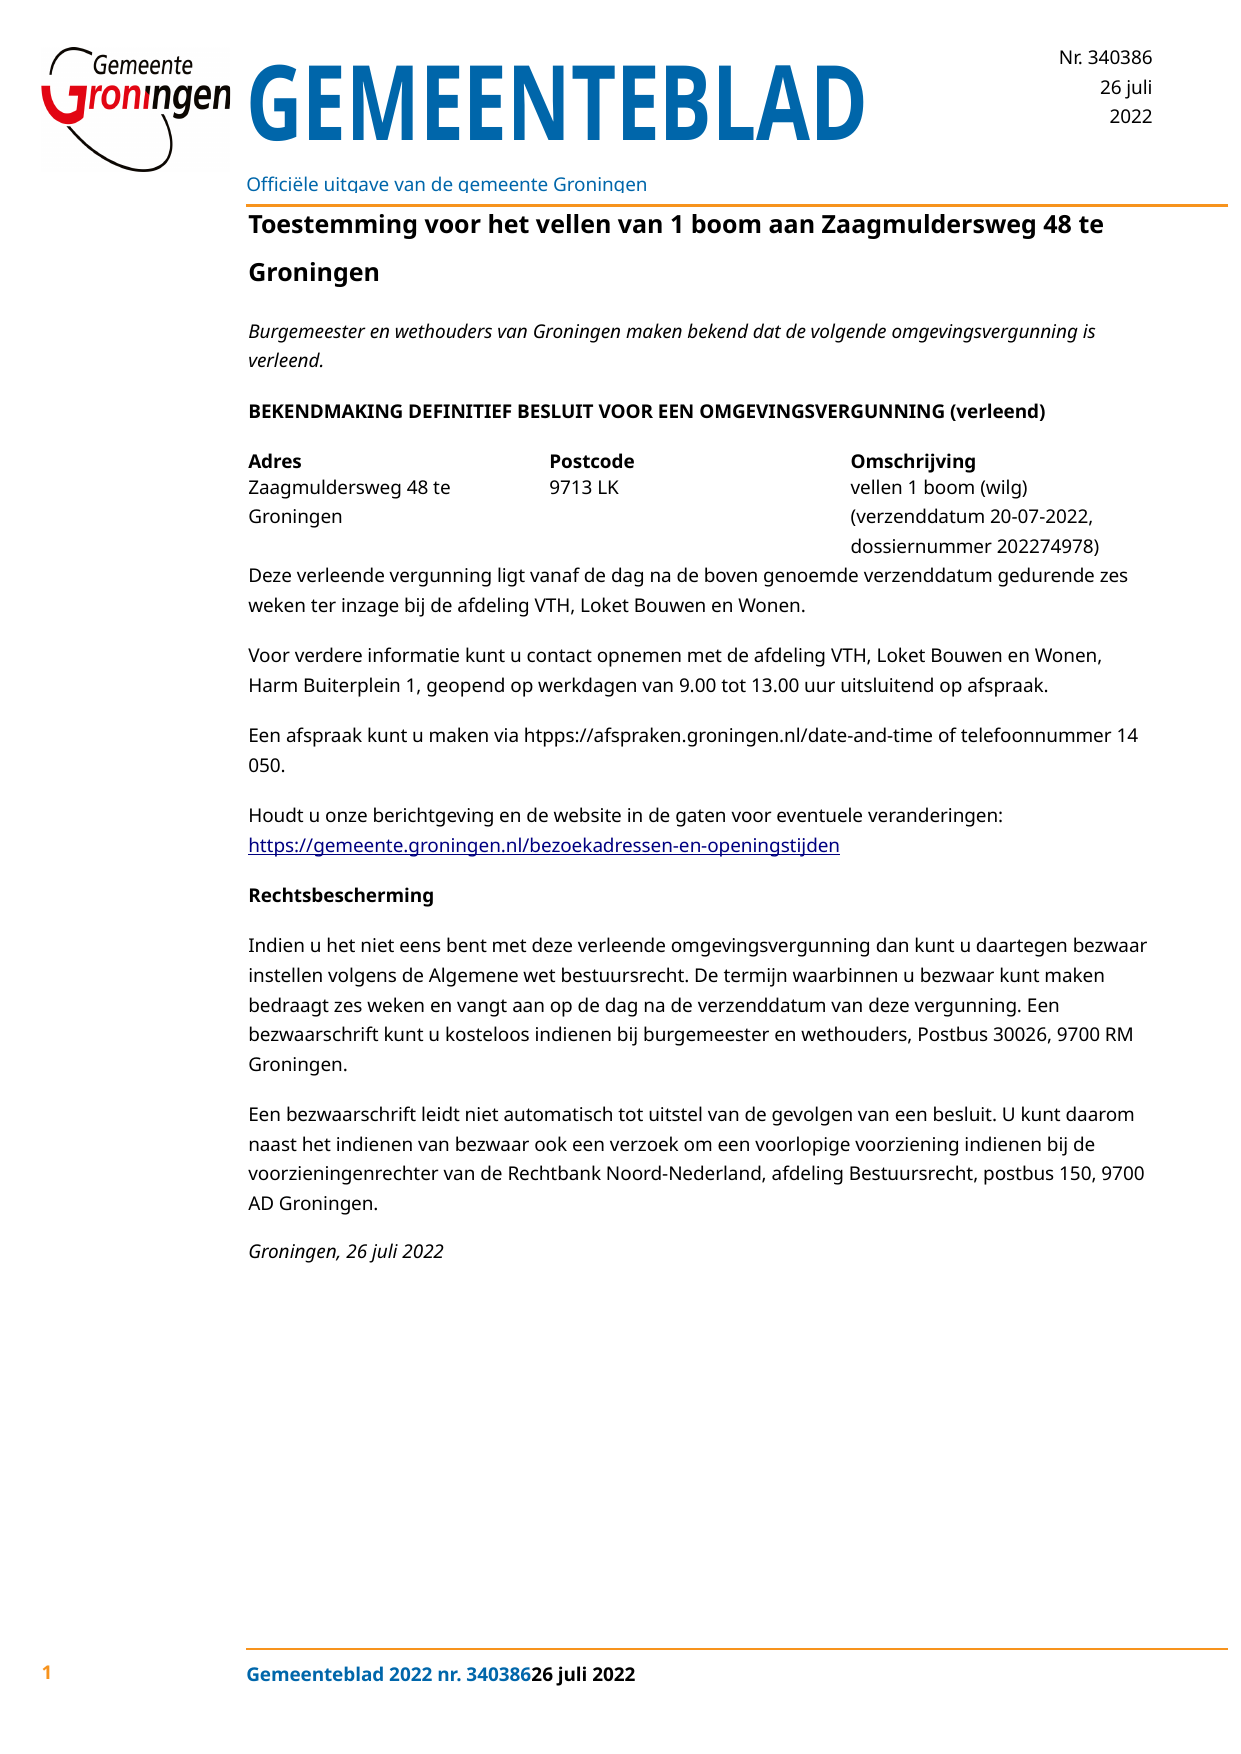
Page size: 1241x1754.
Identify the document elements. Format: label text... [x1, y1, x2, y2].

text Groningen, 26 juli 2022 [248, 1238, 1152, 1264]
text Een afspraak kunt u maken via htpps://afspraken.groningen.nl/date-and-time of telefoonnummer 14 050. [248, 722, 1152, 778]
table_cell vellen 1 boom (wilg) (verzenddatum 20-07-2022, dossiernummer 202274978) [850, 474, 1152, 559]
table_header Omschrijving [850, 449, 1152, 474]
text Toestemming voor het vellen van 1 boom aan Zaagmuldersweg 48 te Groningen [248, 207, 1152, 288]
table_header Adres [248, 449, 549, 474]
text Rechtsbescherming [248, 882, 1152, 908]
table_cell Zaagmuldersweg 48 te Groningen [248, 474, 549, 559]
picture [41, 47, 231, 172]
text BEKENDMAKING DEFINITIEF BESLUIT VOOR EEN OMGEVINGSVERGUNNING (verleend) [248, 398, 1152, 424]
text Burgemeester en wethouders van Groningen maken bekend dat de volgende omgevingsvergunning is verleend. [248, 318, 1152, 373]
text Deze verleende vergunning ligt vanaf de dag na de boven genoemde verzenddatum gedurende zes weken ter inzage bij de afdeling VTH, Loket Bouwen en Wonen. [248, 562, 1152, 618]
text Een bezwaarschrift leidt niet automatisch tot uitstel van de gevolgen van een besluit. U kunt daarom naast het indienen van bezwaar ook een verzoek om een voorlopige voorziening indienen bij de voorzieningenrechter van de Rechtbank Noord-Nederland, afdeling Bestuursrecht, postbus 150, 9700 AD Groningen. [248, 1101, 1152, 1216]
text Indien u het niet eens bent met deze verleende omgevingsvergunning dan kunt u daartegen bezwaar instellen volgens de Algemene wet bestuursrecht. De termijn waarbinnen u bezwaar kunt maken bedraagt zes weken en vangt aan op de dag na de verzenddatum van deze vergunning. Een bezwaarschrift kunt u kosteloos indienen bij burgemeester en wethouders, Postbus 30026, 9700 RM Groningen. [248, 933, 1152, 1077]
table_cell 9713 LK [549, 474, 850, 559]
table_header Postcode [549, 449, 850, 474]
text Houdt u onze berichtgeving en de website in de gaten voor eventuele veranderingen: https://gemeente.groningen.nl/bezoekadressen-en-openingstijden [248, 802, 1152, 858]
text Voor verdere informatie kunt u contact opnemen met de afdeling VTH, Loket Bouwen en Wonen, Harm Buiterplein 1, geopend op werkdagen van 9.00 tot 13.00 uur uitsluitend op afspraak. [248, 642, 1152, 698]
